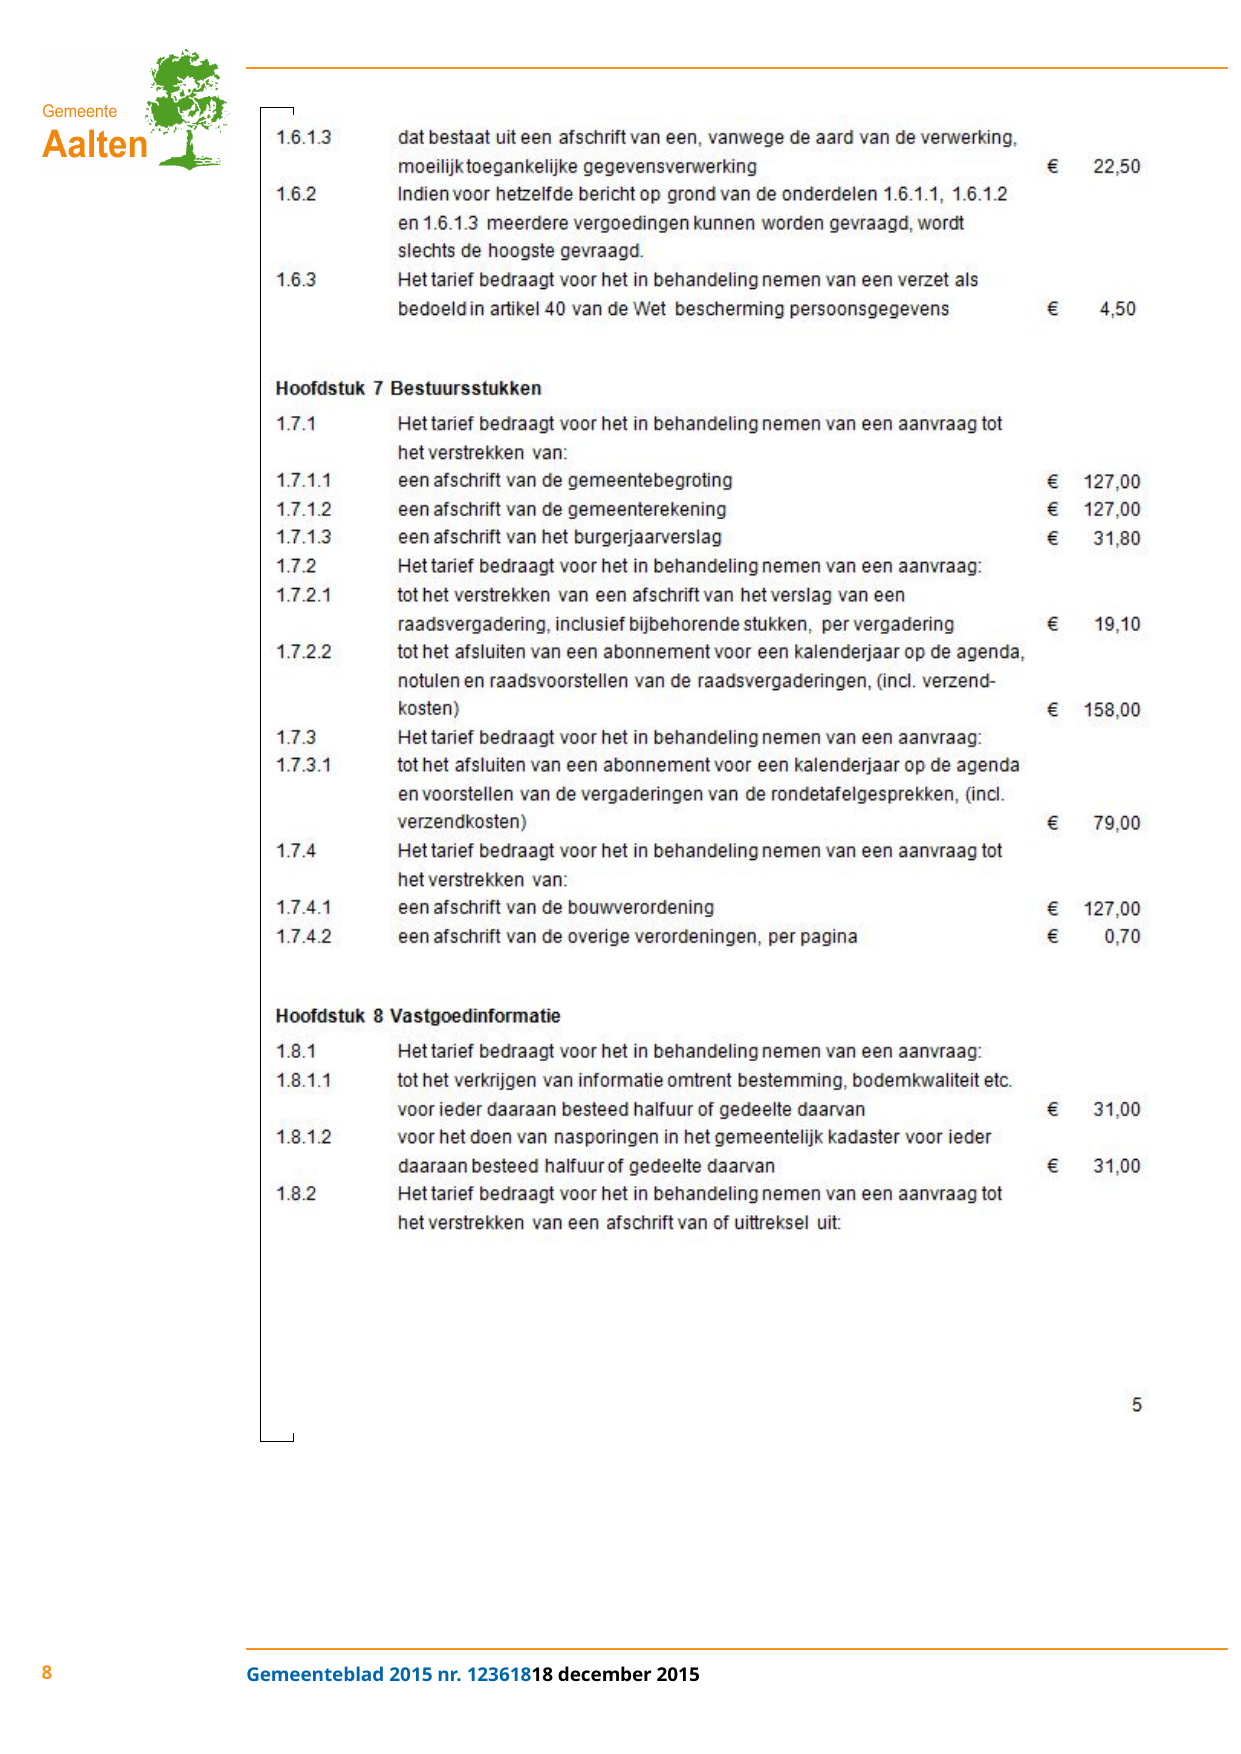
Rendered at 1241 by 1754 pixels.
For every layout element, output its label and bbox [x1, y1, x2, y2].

picture [268, 115, 1155, 1433]
picture [41, 47, 231, 172]
